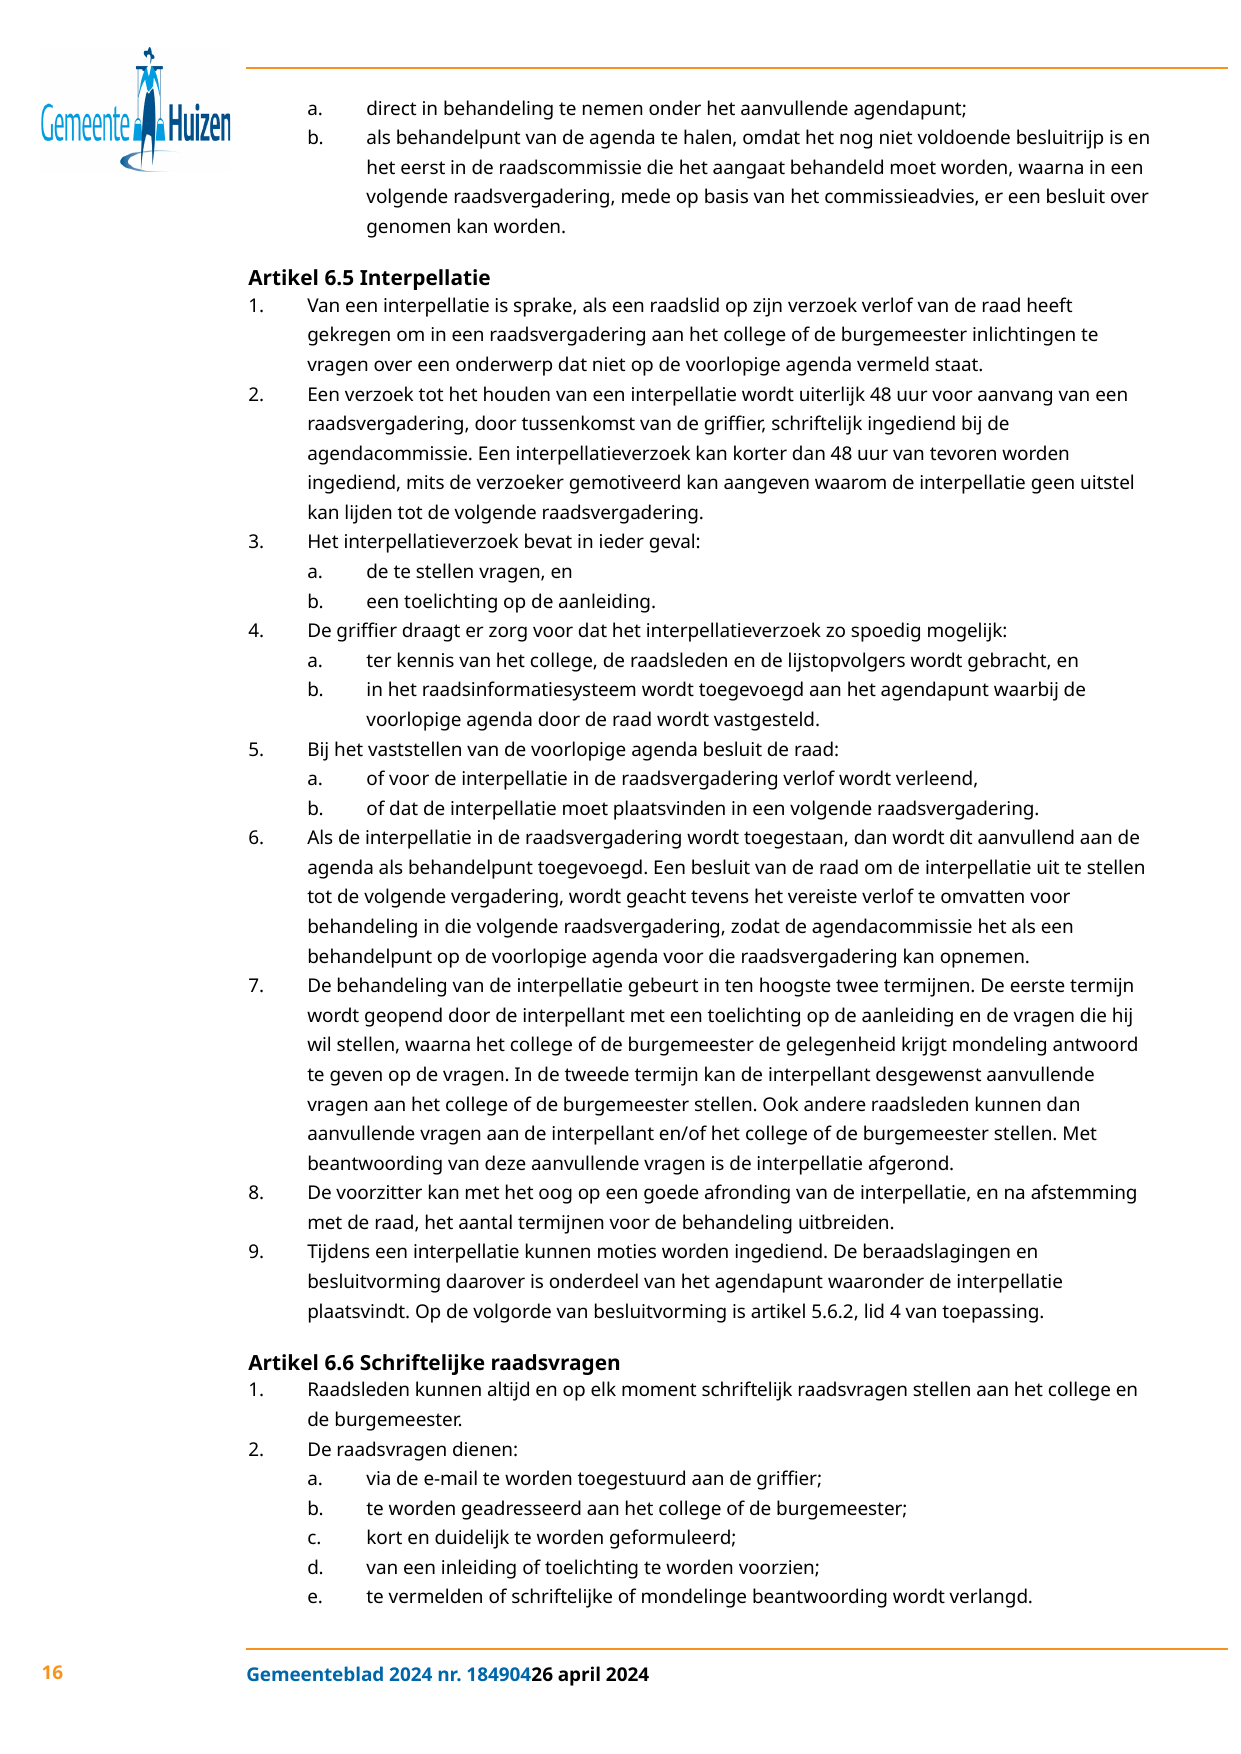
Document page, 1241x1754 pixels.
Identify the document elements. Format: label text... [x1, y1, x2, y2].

list Van een interpellatie is sprake, als een raadslid op zijn verzoek verlof van de raad heeft gekregen om in een raadsvergadering aan het college of de burgemeester inlichtingen te vragen over een onderwerp dat niet op de voorlopige agenda vermeld staat. [248, 292, 1152, 377]
list te worden geadresseerd aan het college of de burgemeester; [307, 1495, 1152, 1521]
list De raadsvragen dienen: [248, 1436, 1152, 1462]
list Als de interpellatie in de raadsvergadering wordt toegestaan, dan wordt dit aanvullend aan de agenda als behandelpunt toegevoegd. Een besluit van de raad om de interpellatie uit te stellen tot de volgende vergadering, wordt geacht tevens het vereiste verlof te omvatten voor behandeling in die volgende raadsvergadering, zodat de agendacommissie het als een behandelpunt op de voorlopige agenda voor die raadsvergadering kan opnemen. [248, 824, 1152, 968]
list via de e-mail te worden toegestuurd aan de griffier; [307, 1465, 1152, 1491]
list de te stellen vragen, en [307, 558, 1152, 584]
list of dat de interpellatie moet plaatsvinden in een volgende raadsvergadering. [307, 795, 1152, 821]
list als behandelpunt van de agenda te halen, omdat het nog niet voldoende besluitrijp is en het eerst in de raadscommissie die het aangaat behandeld moet worden, waarna in een volgende raadsvergadering, mede op basis van het commissieadvies, er een besluit over genomen kan worden. [307, 124, 1152, 239]
picture [41, 47, 231, 172]
list Tijdens een interpellatie kunnen moties worden ingediend. De beraadslagingen en besluitvorming daarover is onderdeel van het agendapunt waaronder de interpellatie plaatsvindt. Op de volgorde van besluitvorming is artikel 5.6.2, lid 4 van toepassing. [248, 1239, 1152, 1323]
list te vermelden of schriftelijke of mondelinge beantwoording wordt verlangd. [307, 1584, 1152, 1609]
list Bij het vaststellen van de voorlopige agenda besluit de raad: [248, 736, 1152, 761]
text Artikel 6.6 Schriftelijke raadsvragen [248, 1348, 1152, 1377]
list De voorzitter kan met het oog op een goede afronding van de interpellatie, en na afstemming met de raad, het aantal termijnen voor de behandeling uitbreiden. [248, 1179, 1152, 1235]
text Artikel 6.5 Interpellatie [248, 263, 1152, 292]
list De behandeling van de interpellatie gebeurt in ten hoogste twee termijnen. De eerste termijn wordt geopend door de interpellant met een toelichting op de aanleiding en de vragen die hij wil stellen, waarna het college of de burgemeester de gelegenheid krijgt mondeling antwoord te geven op de vragen. In de tweede termijn kan de interpellant desgewenst aanvullende vragen aan het college of de burgemeester stellen. Ook andere raadsleden kunnen dan aanvullende vragen aan de interpellant en/of het college of de burgemeester stellen. Met beantwoording van deze aanvullende vragen is de interpellatie afgerond. [248, 972, 1152, 1176]
list Het interpellatieverzoek bevat in ieder geval: [248, 529, 1152, 554]
list een toelichting op de aanleiding. [307, 588, 1152, 613]
list direct in behandeling te nemen onder het aanvullende agendapunt; [307, 95, 1152, 121]
list Raadsleden kunnen altijd en op elk moment schriftelijk raadsvragen stellen aan het college en de burgemeester. [248, 1377, 1152, 1432]
list Een verzoek tot het houden van een interpellatie wordt uiterlijk 48 uur voor aanvang van een raadsvergadering, door tussenkomst van de griffier, schriftelijk ingediend bij de agendacommissie. Een interpellatieverzoek kan korter dan 48 uur van tevoren worden ingediend, mits de verzoeker gemotiveerd kan aangeven waarom de interpellatie geen uitstel kan lijden tot de volgende raadsvergadering. [248, 381, 1152, 525]
list De griffier draagt er zorg voor dat het interpellatieverzoek zo spoedig mogelijk: [248, 617, 1152, 643]
list kort en duidelijk te worden geformuleerd; [307, 1524, 1152, 1550]
list ter kennis van het college, de raadsleden en de lijstopvolgers wordt gebracht, en [307, 647, 1152, 673]
list of voor de interpellatie in de raadsvergadering verlof wordt verleend, [307, 765, 1152, 791]
list van een inleiding of toelichting te worden voorzien; [307, 1554, 1152, 1580]
list in het raadsinformatiesysteem wordt toegevoegd aan het agendapunt waarbij de voorlopige agenda door de raad wordt vastgesteld. [307, 677, 1152, 732]
